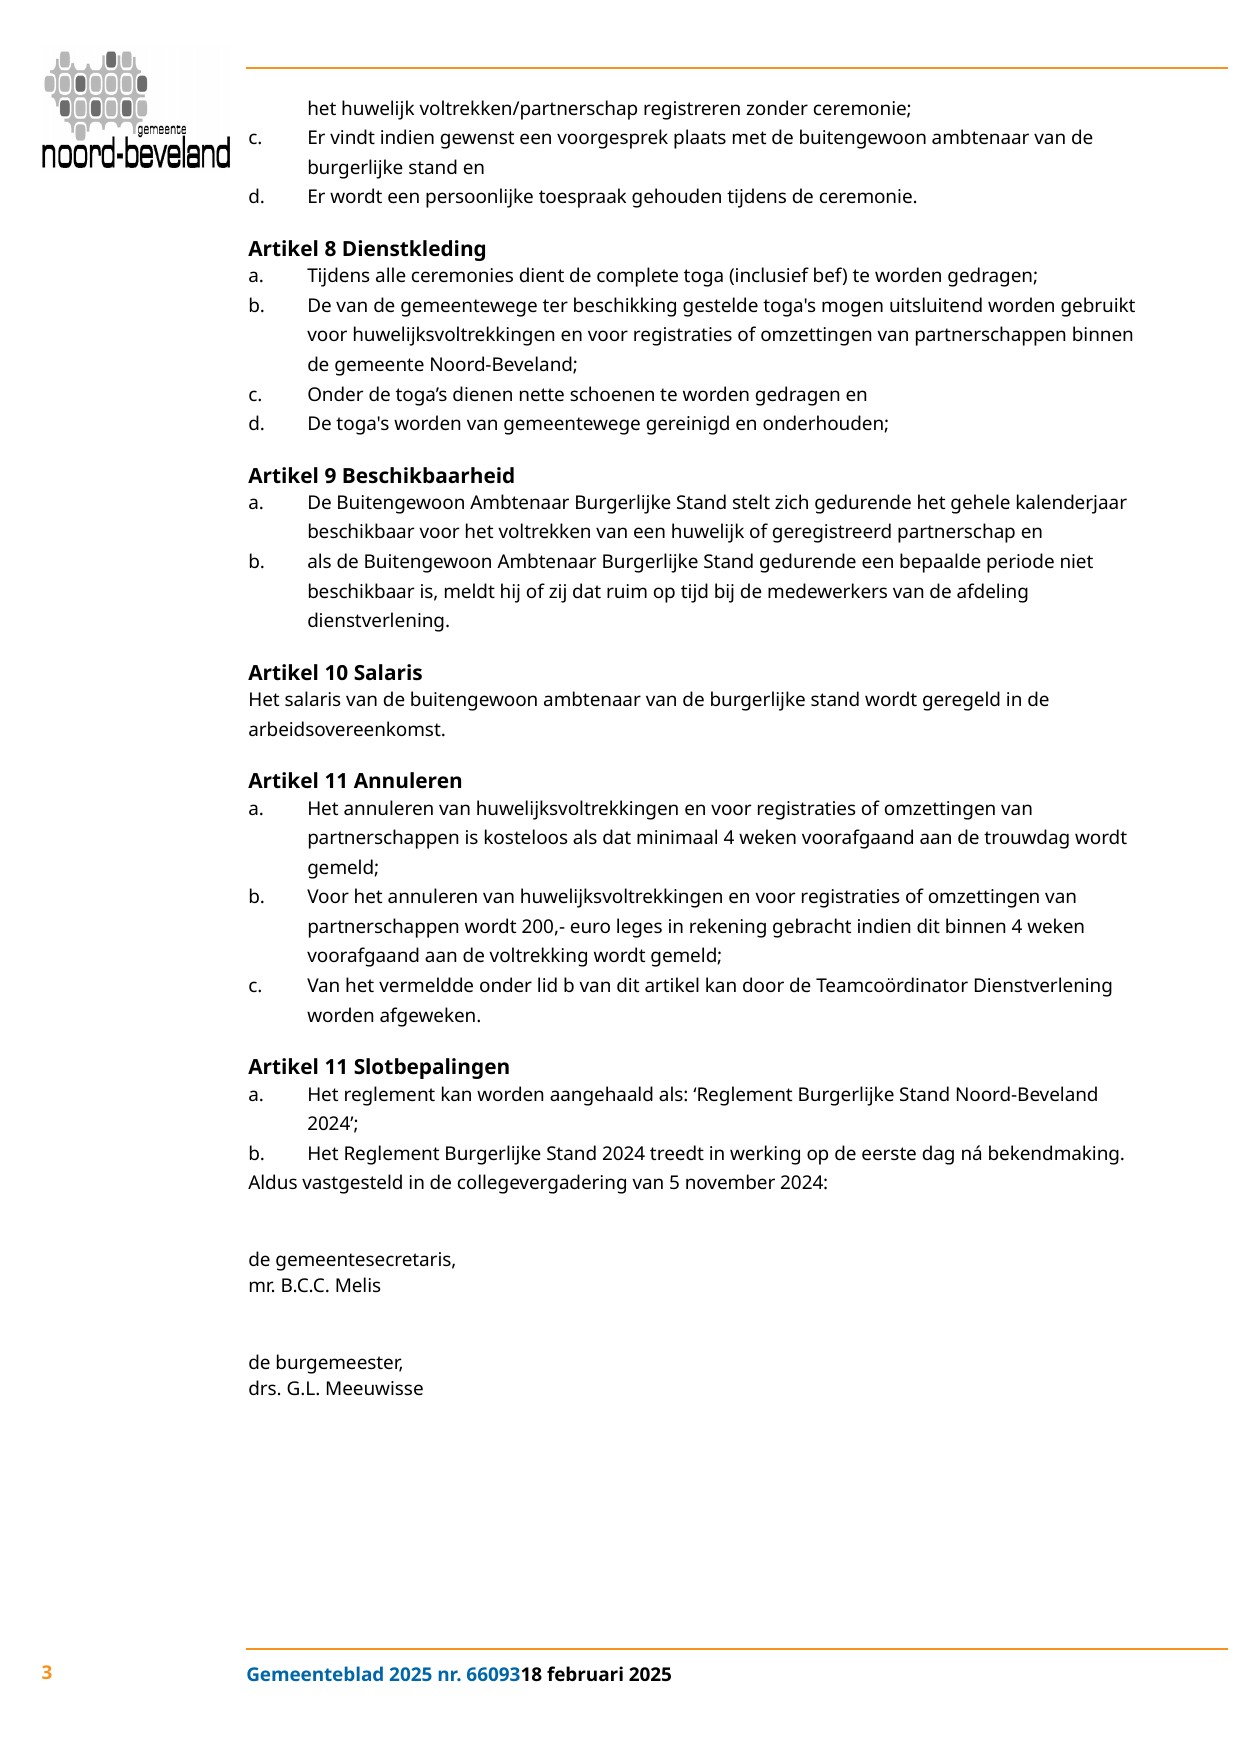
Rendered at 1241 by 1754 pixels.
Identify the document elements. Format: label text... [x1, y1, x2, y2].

list Van het vermeldde onder lid b van dit artikel kan door de Teamcoördinator Dienstverlening worden afgeweken. [248, 972, 1152, 1028]
text Artikel 8 Dienstkleding [248, 234, 1152, 262]
text Artikel 11 Slotbepalingen [248, 1052, 1152, 1081]
picture [41, 47, 231, 172]
text Artikel 10 Salaris [248, 658, 1152, 686]
text Het salaris van de buitengewoon ambtenaar van de burgerlijke stand wordt geregeld in de arbeidsovereenkomst. [248, 686, 1152, 742]
list Onder de toga’s dienen nette schoenen te worden gedragen en [248, 381, 1152, 406]
text Aldus vastgesteld in de collegevergadering van 5 november 2024: [248, 1169, 1152, 1195]
list De toga's worden van gemeentewege gereinigd en onderhouden; [248, 410, 1152, 436]
text Artikel 9 Beschikbaarheid [248, 461, 1152, 489]
text mr. B.C.C. Melis [248, 1272, 1152, 1298]
text de burgemeester, [248, 1349, 1152, 1375]
text drs. G.L. Meeuwisse [248, 1375, 1152, 1401]
list Het reglement kan worden aangehaald als: ‘Reglement Burgerlijke Stand Noord-Beveland 2024’; [248, 1081, 1152, 1136]
list Voor het annuleren van huwelijksvoltrekkingen en voor registraties of omzettingen van partnerschappen wordt 200,- euro leges in rekening gebracht indien dit binnen 4 weken voorafgaand aan de voltrekking wordt gemeld; [248, 883, 1152, 968]
list het huwelijk voltrekken/partnerschap registreren zonder ceremonie; [248, 95, 1152, 121]
list De van de gemeentewege ter beschikking gestelde toga's mogen uitsluitend worden gebruikt voor huwelijksvoltrekkingen en voor registraties of omzettingen van partnerschappen binnen de gemeente Noord-Beveland; [248, 292, 1152, 377]
list Tijdens alle ceremonies dient de complete toga (inclusief bef) te worden gedragen; [248, 262, 1152, 288]
text de gemeentesecretaris, [248, 1247, 1152, 1272]
list Het Reglement Burgerlijke Stand 2024 treedt in werking op de eerste dag ná bekendmaking. [248, 1140, 1152, 1166]
list als de Buitengewoon Ambtenaar Burgerlijke Stand gedurende een bepaalde periode niet beschikbaar is, meldt hij of zij dat ruim op tijd bij de medewerkers van de afdeling dienstverlening. [248, 548, 1152, 633]
list Er vindt indien gewenst een voorgesprek plaats met de buitengewoon ambtenaar van de burgerlijke stand en [248, 124, 1152, 180]
list Er wordt een persoonlijke toespraak gehouden tijdens de ceremonie. [248, 183, 1152, 209]
list De Buitengewoon Ambtenaar Burgerlijke Stand stelt zich gedurende het gehele kalenderjaar beschikbaar voor het voltrekken van een huwelijk of geregistreerd partnerschap en [248, 489, 1152, 544]
text Artikel 11 Annuleren [248, 766, 1152, 795]
list Het annuleren van huwelijksvoltrekkingen en voor registraties of omzettingen van partnerschappen is kosteloos als dat minimaal 4 weken voorafgaand aan de trouwdag wordt gemeld; [248, 795, 1152, 880]
